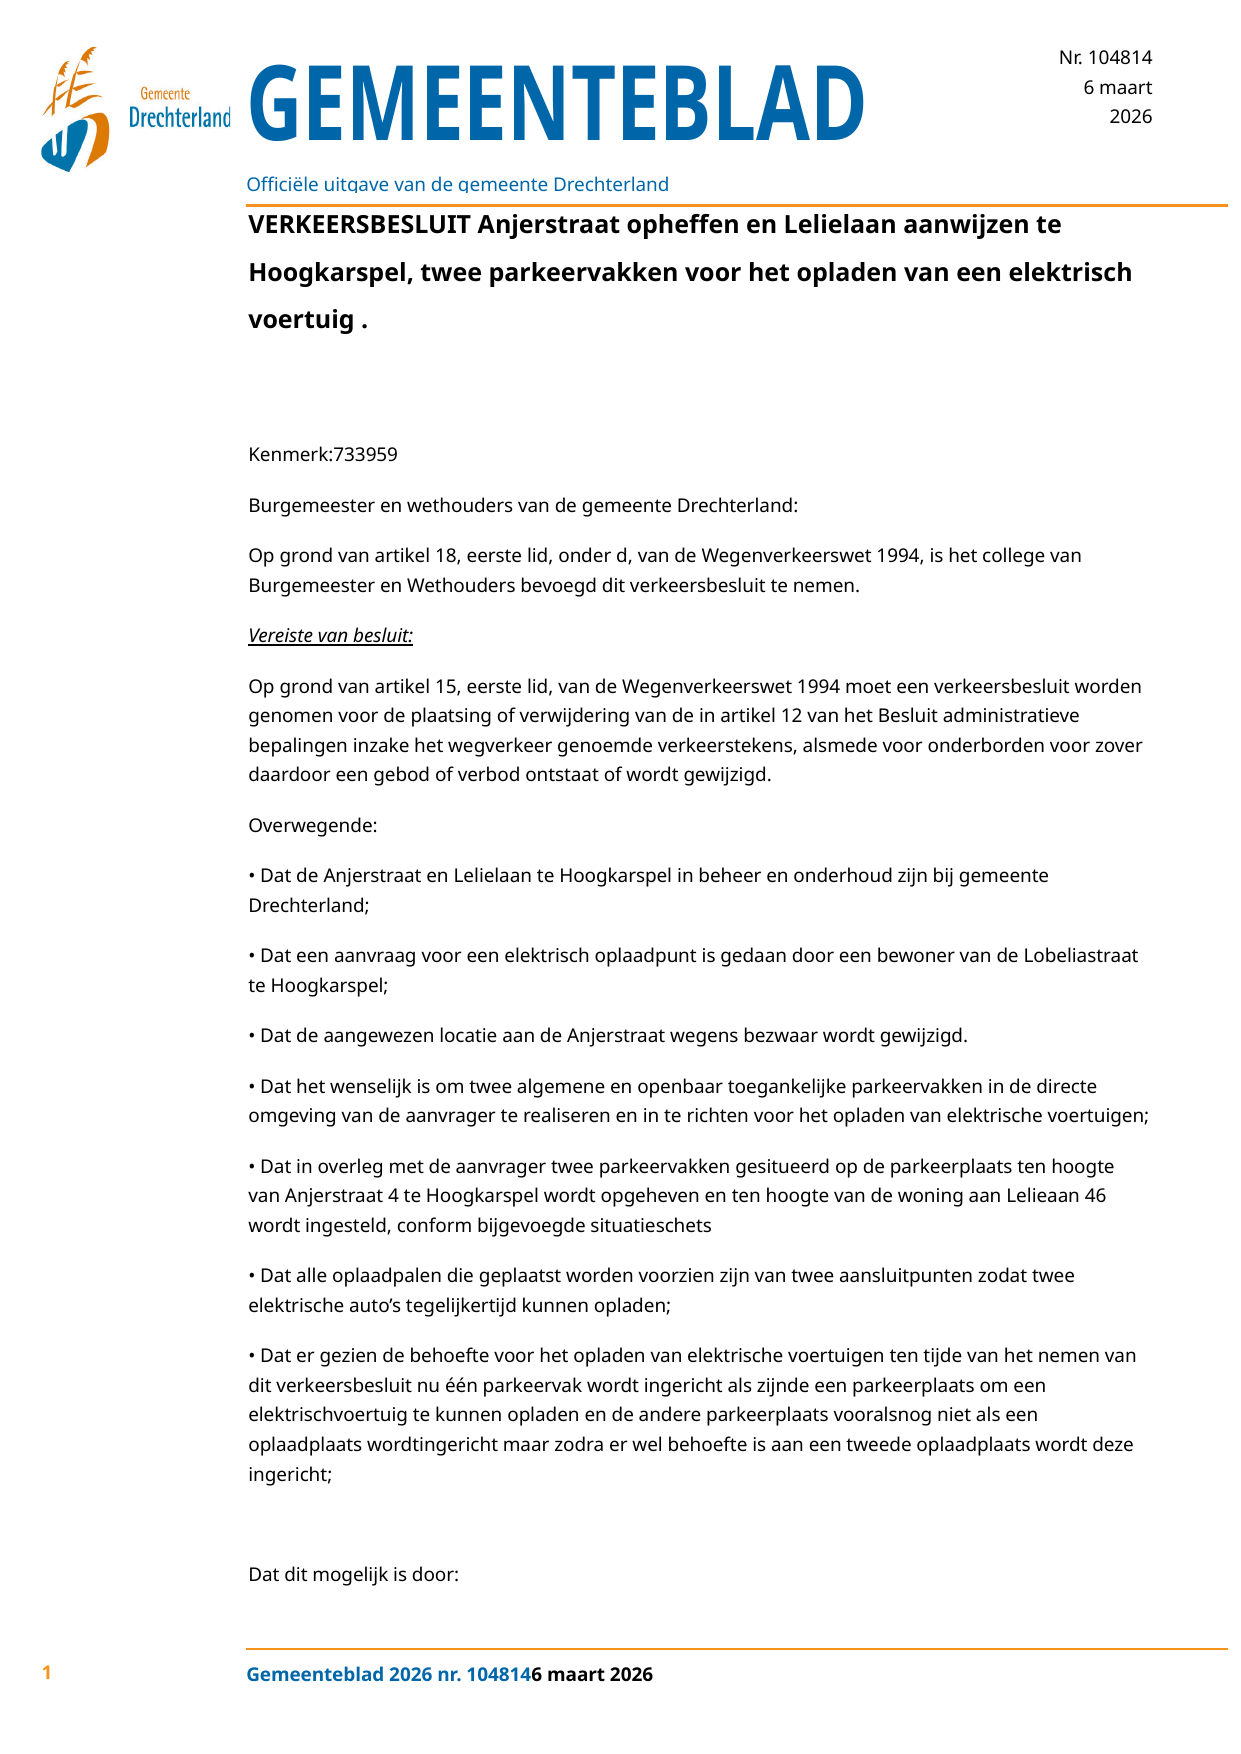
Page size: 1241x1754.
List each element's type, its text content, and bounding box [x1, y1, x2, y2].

text Op grond van artikel 15, eerste lid, van de Wegenverkeerswet 1994 moet een verkeersbesluit worden genomen voor de plaatsing of verwijdering van de in artikel 12 van het Besluit administratieve bepalingen inzake het wegverkeer genoemde verkeerstekens, alsmede voor onderborden voor zover daardoor een gebod of verbod ontstaat of wordt gewijzigd. [248, 673, 1152, 787]
picture [226, 115, 231, 124]
text • Dat de aangewezen locatie aan de Anjerstraat wegens bezwaar wordt gewijzigd. [248, 1022, 1152, 1048]
text • Dat alle oplaadpalen die geplaatst worden voorzien zijn van twee aansluitpunten zodat twee elektrische auto’s tegelijkertijd kunnen opladen; [248, 1262, 1152, 1318]
text Burgemeester en wethouders van de gemeente Drechterland: [248, 492, 1152, 518]
text Op grond van artikel 18, eerste lid, onder d, van de Wegenverkeerswet 1994, is het college van Burgemeester en Wethouders bevoegd dit verkeersbesluit te nemen. [248, 542, 1152, 598]
text Dat dit mogelijk is door: [248, 1562, 1152, 1587]
text Overwegende: [248, 812, 1152, 838]
text • Dat er gezien de behoefte voor het opladen van elektrische voertuigen ten tijde van het nemen van dit verkeersbesluit nu één parkeervak wordt ingericht als zijnde een parkeerplaats om een elektrischvoertuig te kunnen opladen en de andere parkeerplaats vooralsnog niet als een oplaadplaats wordtingericht maar zodra er wel behoefte is aan een tweede oplaadplaats wordt deze ingericht; [248, 1342, 1152, 1487]
text • Dat een aanvraag voor een elektrisch oplaadpunt is gedaan door een bewoner van de Lobeliastraat te Hoogkarspel; [248, 942, 1152, 998]
text Vereiste van besluit: [248, 622, 1152, 648]
text • Dat het wenselijk is om twee algemene en openbaar toegankelijke parkeervakken in de directe omgeving van de aanvrager te realiseren en in te richten voor het opladen van elektrische voertuigen; [248, 1073, 1152, 1128]
text Kenmerk:733959 [248, 442, 1152, 467]
text • Dat in overleg met de aanvrager twee parkeervakken gesitueerd op de parkeerplaats ten hoogte van Anjerstraat 4 te Hoogkarspel wordt opgeheven en ten hoogte van de woning aan Lelieaan 46 wordt ingesteld, conform bijgevoegde situatieschets [248, 1153, 1152, 1238]
text • Dat de Anjerstraat en Lelielaan te Hoogkarspel in beheer en onderhoud zijn bij gemeente Drechterland; [248, 862, 1152, 918]
picture [41, 47, 231, 172]
picture [41, 158, 64, 172]
text VERKEERSBESLUIT Anjerstraat opheffen en Lelielaan aanwijzen te Hoogkarspel, twee parkeervakken voor het opladen van een elektrisch voertuig . [248, 207, 1152, 336]
